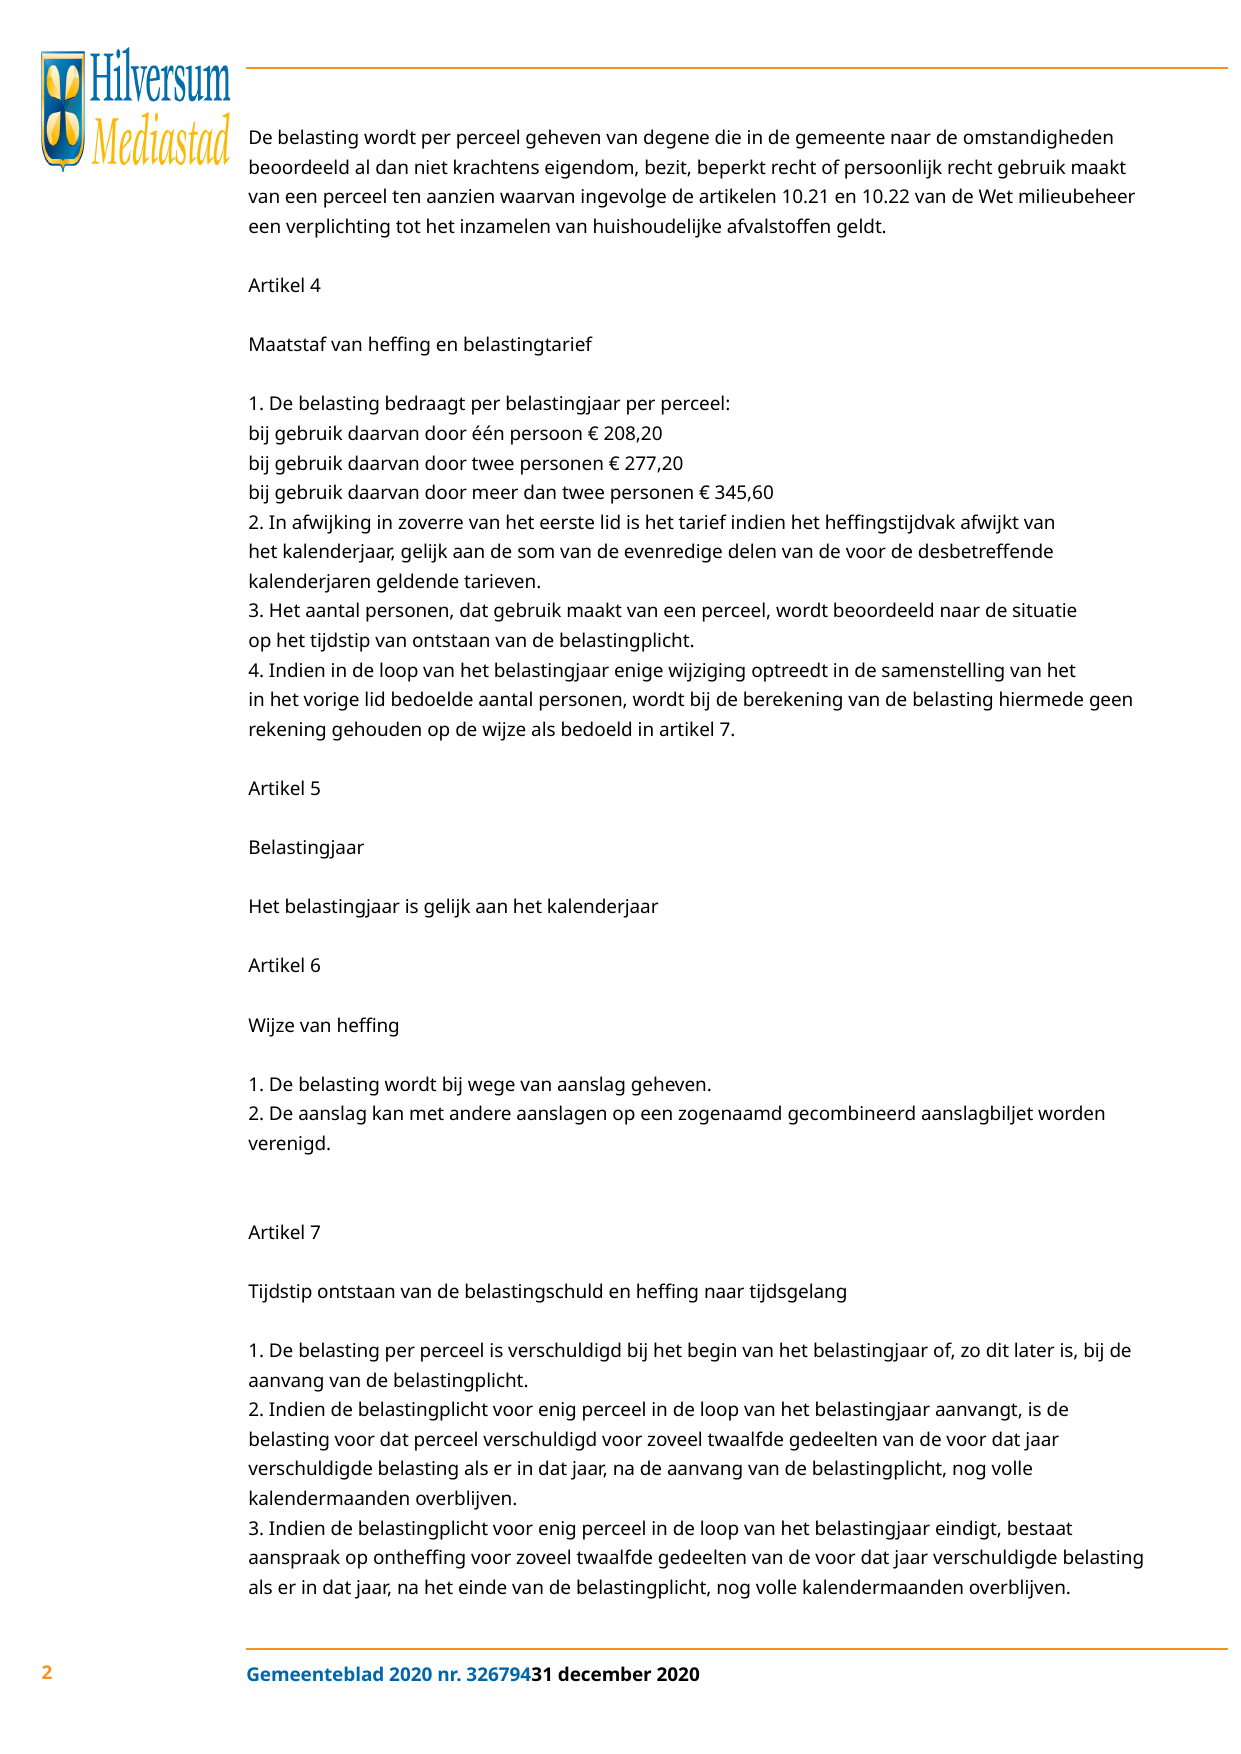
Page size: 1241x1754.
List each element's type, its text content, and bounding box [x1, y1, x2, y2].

text Het belastingjaar is gelijk aan het kalenderjaar [248, 893, 1152, 919]
text op het tijdstip van ontstaan van de belastingplicht. [248, 627, 1152, 653]
text Belastingjaar [248, 834, 1152, 860]
text bij gebruik daarvan door twee personen € 277,20 [248, 450, 1152, 476]
text 1. De belasting bedraagt per belastingjaar per perceel: [248, 391, 1152, 416]
picture [41, 47, 231, 172]
text 3. Indien de belastingplicht voor enig perceel in de loop van het belastingjaar eindigt, bestaat aanspraak op ontheffing voor zoveel twaalfde gedeelten van de voor dat jaar verschuldigde belasting als er in dat jaar, na het einde van de belastingplicht, nog volle kalendermaanden overblijven. [248, 1515, 1152, 1600]
text Artikel 4 [248, 272, 1152, 298]
text 1. De belasting per perceel is verschuldigd bij het begin van het belastingjaar of, zo dit later is, bij de aanvang van de belastingplicht. [248, 1337, 1152, 1393]
text De belasting wordt per perceel geheven van degene die in de gemeente naar de omstandigheden beoordeeld al dan niet krachtens eigendom, bezit, beperkt recht of persoonlijk recht gebruik maakt van een perceel ten aanzien waarvan ingevolge de artikelen 10.21 en 10.22 van de Wet milieubeheer een verplichting tot het inzamelen van huishoudelijke afvalstoffen geldt. [248, 124, 1152, 239]
text Tijdstip ontstaan van de belastingschuld en heffing naar tijdsgelang [248, 1278, 1152, 1304]
text 2. In afwijking in zoverre van het eerste lid is het tarief indien het heffingstijdvak afwijkt van [248, 509, 1152, 535]
text 2. De aanslag kan met andere aanslagen op een zogenaamd gecombineerd aanslagbiljet worden [248, 1101, 1152, 1126]
text 2. Indien de belastingplicht voor enig perceel in de loop van het belastingjaar aanvangt, is de belasting voor dat perceel verschuldigd voor zoveel twaalfde gedeelten van de voor dat jaar verschuldigde belasting als er in dat jaar, na de aanvang van de belastingplicht, nog volle kalendermaanden overblijven. [248, 1396, 1152, 1511]
text Maatstaf van heffing en belastingtarief [248, 331, 1152, 357]
text bij gebruik daarvan door één persoon € 208,20 [248, 420, 1152, 446]
text 4. Indien in de loop van het belastingjaar enige wijziging optreedt in de samenstelling van het [248, 657, 1152, 683]
text het kalenderjaar, gelijk aan de som van de evenredige delen van de voor de desbetreffende kalenderjaren geldende tarieven. [248, 538, 1152, 594]
text verenigd. [248, 1130, 1152, 1156]
text Artikel 7 [248, 1219, 1152, 1245]
text bij gebruik daarvan door meer dan twee personen € 345,60 [248, 479, 1152, 505]
text Artikel 5 [248, 775, 1152, 801]
text in het vorige lid bedoelde aantal personen, wordt bij de berekening van de belasting hiermede geen rekening gehouden op de wijze als bedoeld in artikel 7. [248, 686, 1152, 742]
text 3. Het aantal personen, dat gebruik maakt van een perceel, wordt beoordeeld naar de situatie [248, 598, 1152, 623]
text 1. De belasting wordt bij wege van aanslag geheven. [248, 1071, 1152, 1097]
text Wijze van heffing [248, 1012, 1152, 1038]
text Artikel 6 [248, 953, 1152, 978]
